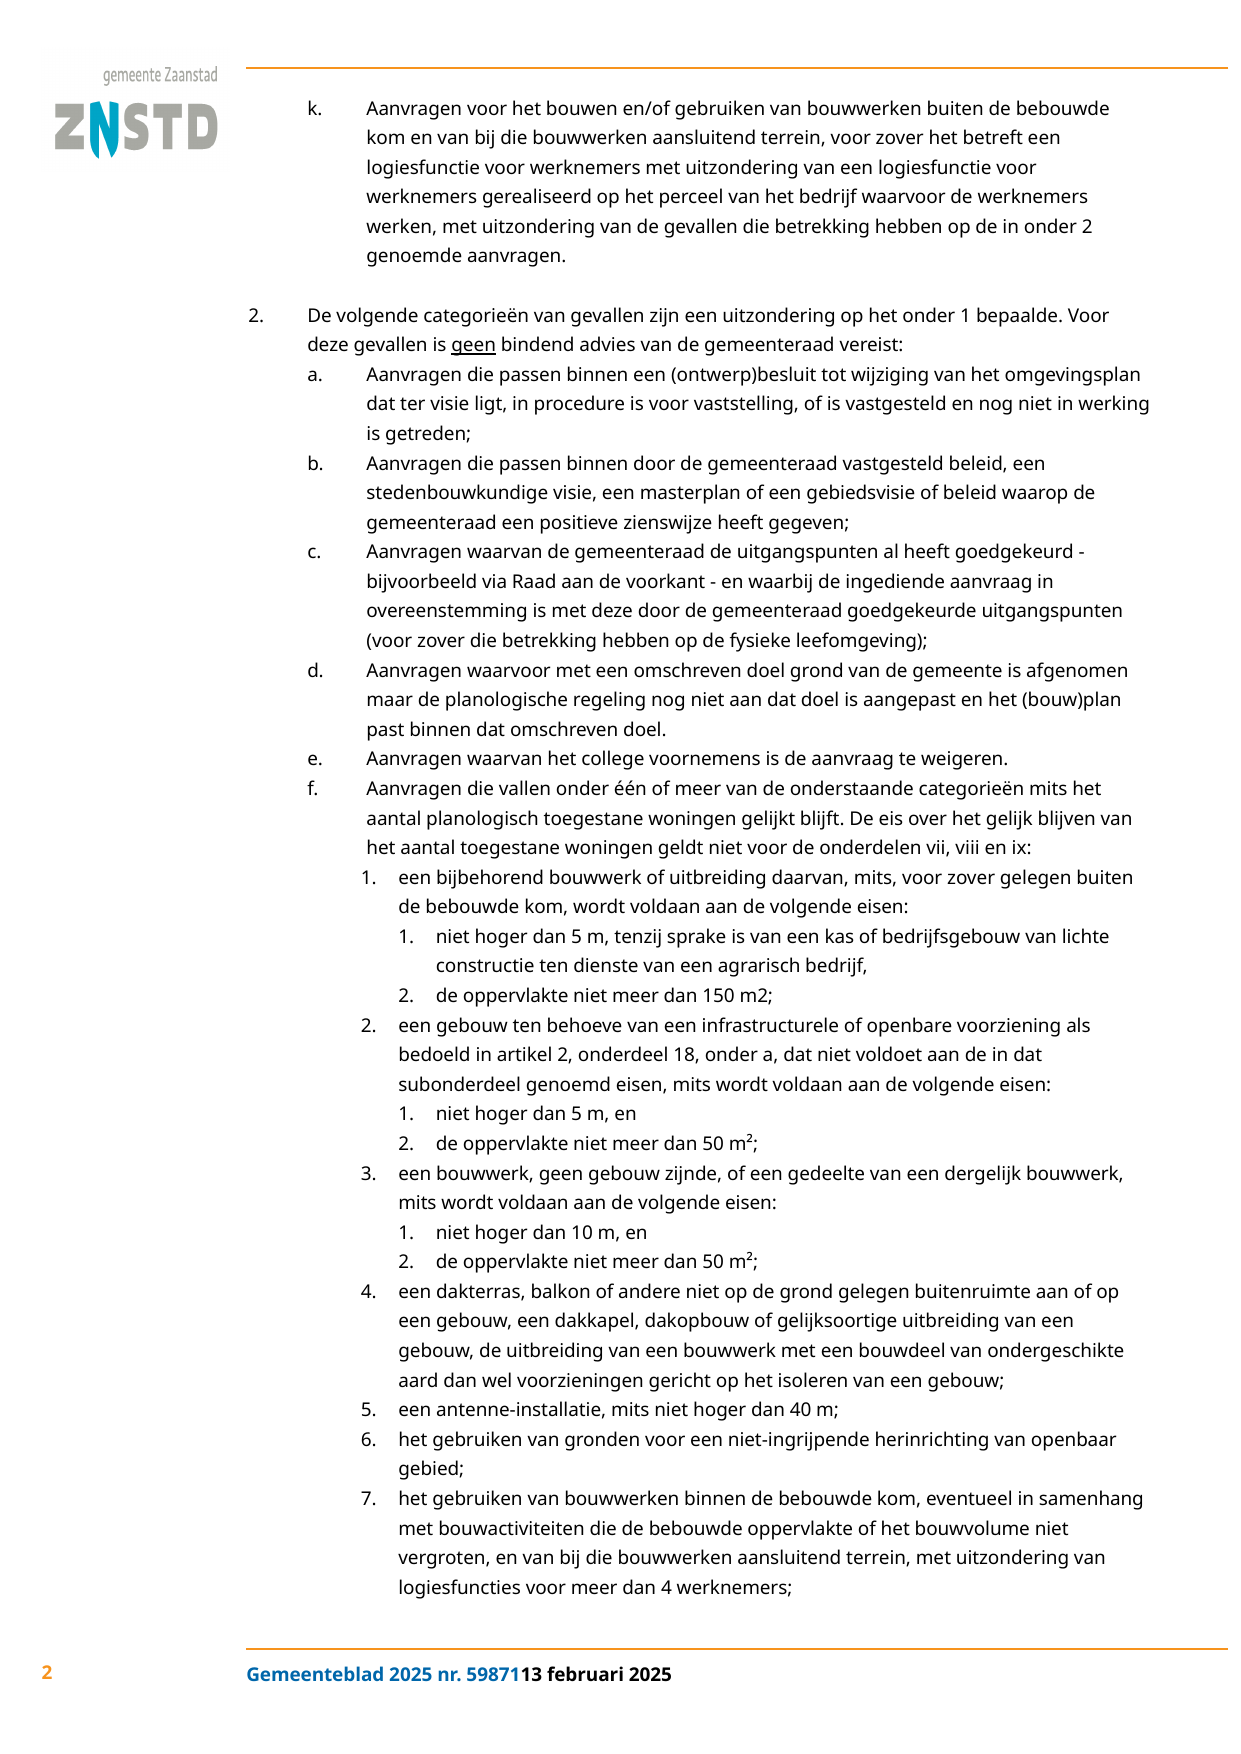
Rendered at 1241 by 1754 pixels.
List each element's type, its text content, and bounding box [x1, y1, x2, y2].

list Aanvragen die passen binnen een (ontwerp)besluit tot wijziging van het omgevingsplan dat ter visie ligt, in procedure is voor vaststelling, of is vastgesteld en nog niet in werking is getreden; [307, 361, 1152, 446]
list Aanvragen voor het bouwen en/of gebruiken van bouwwerken buiten de bebouwde kom en van bij die bouwwerken aansluitend terrein, voor zover het betreft een logiesfunctie voor werknemers met uitzondering van een logiesfunctie voor werknemers gerealiseerd op het perceel van het bedrijf waarvoor de werknemers werken, met uitzondering van de gevallen die betrekking hebben op de in onder 2 genoemde aanvragen. [307, 95, 1152, 268]
list niet hoger dan 10 m, en [398, 1219, 1152, 1245]
list de oppervlakte niet meer dan 150 m2; [398, 982, 1152, 1008]
list een bouwwerk, geen gebouw zijnde, of een gedeelte van een dergelijk bouwwerk, mits wordt voldaan aan de volgende eisen: [361, 1160, 1152, 1215]
list het gebruiken van bouwwerken binnen de bebouwde kom, eventueel in samenhang met bouwactiviteiten die de bebouwde oppervlakte of het bouwvolume niet vergroten, en van bij die bouwwerken aansluitend terrein, met uitzondering van logiesfuncties voor meer dan 4 werknemers; [361, 1485, 1152, 1600]
list de oppervlakte niet meer dan 50 m²; [398, 1130, 1152, 1156]
list het gebruiken van gronden voor een niet-ingrijpende herinrichting van openbaar gebied; [361, 1426, 1152, 1481]
list Aanvragen die passen binnen door de gemeenteraad vastgesteld beleid, een stedenbouwkundige visie, een masterplan of een gebiedsvisie of beleid waarop de gemeenteraad een positieve zienswijze heeft gegeven; [307, 450, 1152, 535]
list de oppervlakte niet meer dan 50 m²; [398, 1248, 1152, 1274]
list Aanvragen waarvan het college voornemens is de aanvraag te weigeren. [307, 746, 1152, 771]
list De volgende categorieën van gevallen zijn een uitzondering op het onder 1 bepaalde. Voor deze gevallen is geen bindend advies van de gemeenteraad vereist: [248, 302, 1152, 357]
list een gebouw ten behoeve van een infrastructurele of openbare voorziening als bedoeld in artikel 2, onderdeel 18, onder a, dat niet voldoet aan de in dat subonderdeel genoemd eisen, mits wordt voldaan aan de volgende eisen: [361, 1012, 1152, 1097]
list Aanvragen waarvan de gemeenteraad de uitgangspunten al heeft goedgekeurd - bijvoorbeeld via Raad aan de voorkant - en waarbij de ingediende aanvraag in overeenstemming is met deze door de gemeenteraad goedgekeurde uitgangspunten (voor zover die betrekking hebben op de fysieke leefomgeving); [307, 538, 1152, 653]
list Aanvragen die vallen onder één of meer van de onderstaande categorieën mits het aantal planologisch toegestane woningen gelijkt blijft. De eis over het gelijk blijven van het aantal toegestane woningen geldt niet voor de onderdelen vii, viii en ix: [307, 775, 1152, 860]
list een dakterras, balkon of andere niet op de grond gelegen buitenruimte aan of op een gebouw, een dakkapel, dakopbouw of gelijksoortige uitbreiding van een gebouw, de uitbreiding van een bouwwerk met een bouwdeel van ondergeschikte aard dan wel voorzieningen gericht op het isoleren van een gebouw; [361, 1278, 1152, 1393]
list niet hoger dan 5 m, en [398, 1101, 1152, 1126]
list een bijbehorend bouwwerk of uitbreiding daarvan, mits, voor zover gelegen buiten de bebouwde kom, wordt voldaan aan de volgende eisen: [361, 864, 1152, 919]
picture [41, 47, 231, 172]
list Aanvragen waarvoor met een omschreven doel grond van de gemeente is afgenomen maar de planologische regeling nog niet aan dat doel is aangepast en het (bouw)plan past binnen dat omschreven doel. [307, 657, 1152, 742]
list een antenne-installatie, mits niet hoger dan 40 m; [361, 1396, 1152, 1422]
list niet hoger dan 5 m, tenzij sprake is van een kas of bedrijfsgebouw van lichte constructie ten dienste van een agrarisch bedrijf, [398, 923, 1152, 978]
